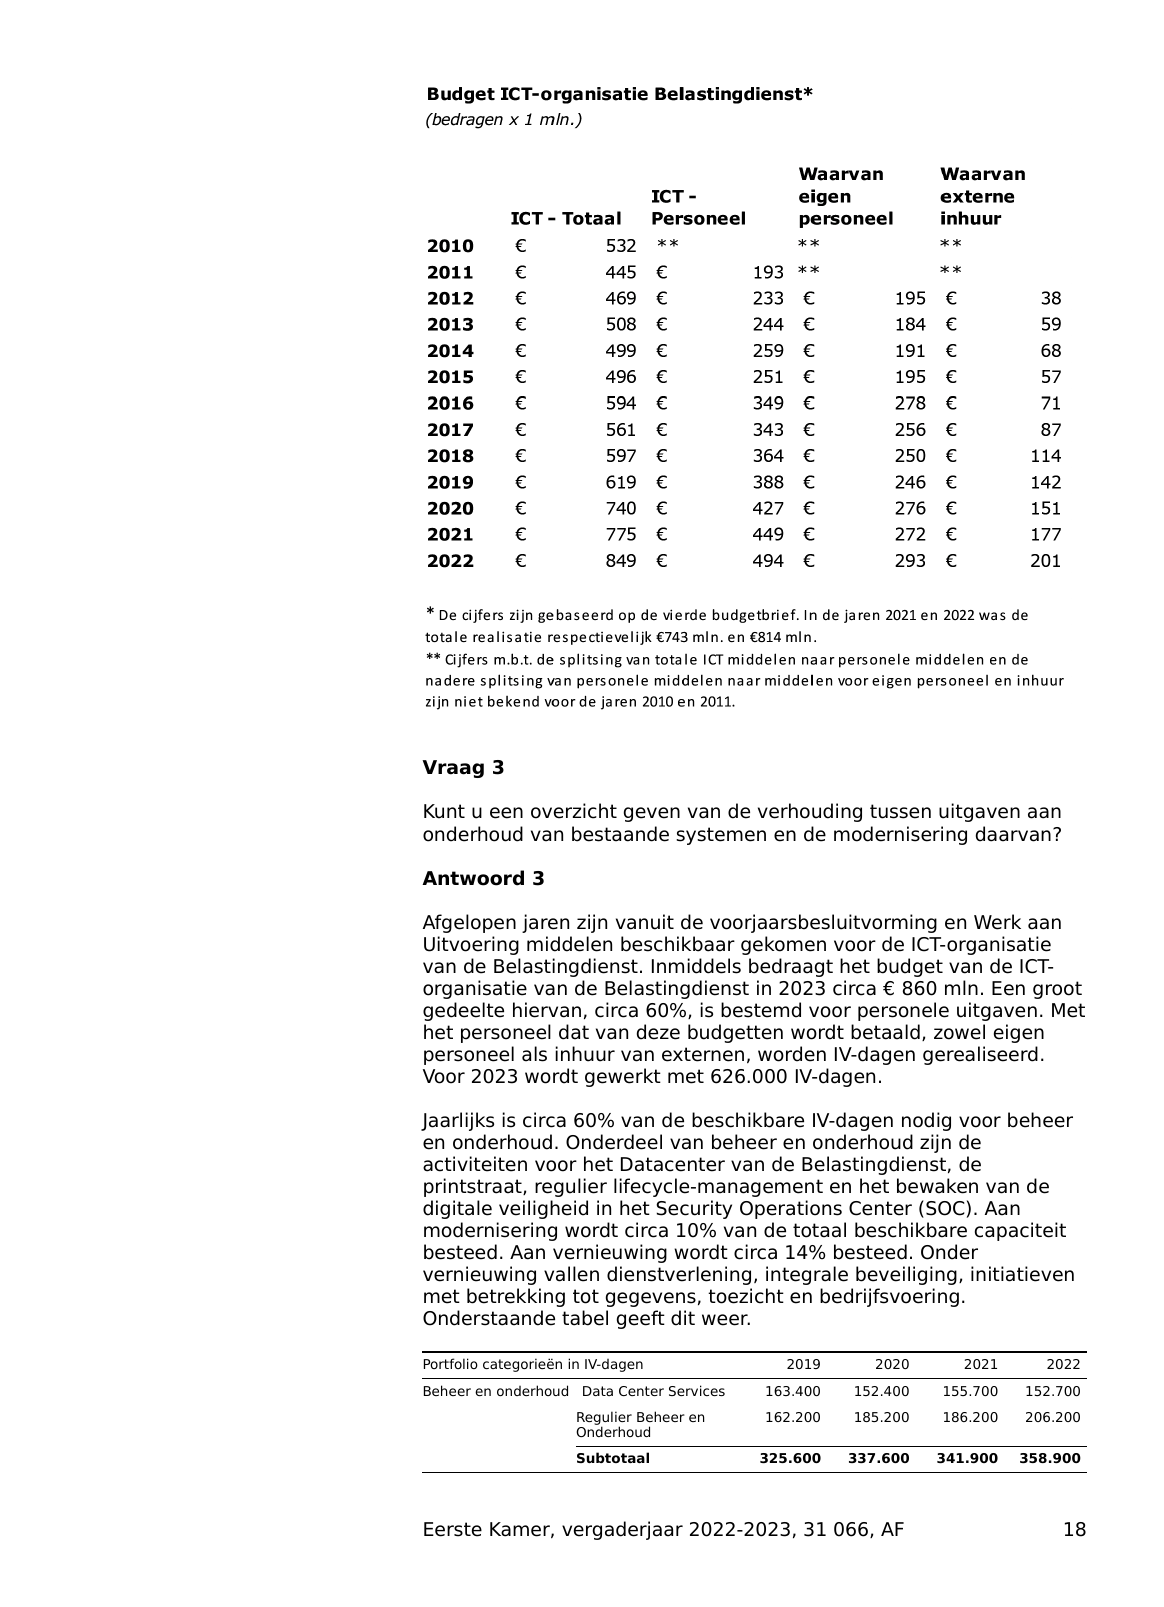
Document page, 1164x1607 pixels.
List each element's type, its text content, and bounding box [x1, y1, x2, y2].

table_header 2020 [827, 1353, 915, 1378]
table_header 2022 [1004, 1353, 1087, 1378]
table_cell Subtotaal [576, 1447, 738, 1472]
table_cell 325.600 [738, 1447, 827, 1472]
table_cell Data Center Services [576, 1379, 738, 1404]
text Afgelopen jaren zijn vanuit de voorjaarsbesluitvorming en Werk aan Uitvoering middelen beschikbaar gekomen voor de ICT-organisatie van de Belastingdienst. Inmiddels bedraagt het budget van de ICT-organisatie van de Belastingdienst in 2023 circa € 860 mln. Een groot gedeelte hiervan, circa 60%, is bestemd voor personele uitgaven. Met het personeel dat van deze budgetten wordt betaald, zowel eigen personeel als inhuur van externen, worden IV-dagen gerealiseerd. Voor 2023 wordt gewerkt met 626.000 IV-dagen. [422, 912, 1087, 1088]
table_cell 337.600 [827, 1447, 915, 1472]
table_cell 185.200 [827, 1404, 915, 1446]
subtitle Vraag 3 [422, 757, 1087, 779]
table_cell 152.700 [1004, 1379, 1087, 1404]
table_cell 186.200 [915, 1404, 1004, 1446]
text Kunt u een overzicht geven van de verhouding tussen uitgaven aan onderhoud van bestaande systemen en de modernisering daarvan? [422, 801, 1087, 845]
table_header 2021 [915, 1353, 1004, 1378]
table_cell Regulier Beheer en Onderhoud [576, 1404, 738, 1446]
table_cell 163.400 [738, 1379, 827, 1404]
table_cell 162.200 [738, 1404, 827, 1446]
table_cell 152.400 [827, 1379, 915, 1404]
table_cell 206.200 [1004, 1404, 1087, 1446]
table_cell 155.700 [915, 1379, 1004, 1404]
table_cell 341.900 [915, 1447, 1004, 1472]
table_cell 358.900 [1004, 1447, 1087, 1472]
picture [422, 81, 1072, 714]
table_header Portfolio categorieën in IV-dagen [422, 1353, 738, 1378]
table_cell Beheer en onderhoud [422, 1379, 576, 1472]
text Jaarlijks is circa 60% van de beschikbare IV-dagen nodig voor beheer en onderhoud. Onderdeel van beheer en onderhoud zijn de activiteiten voor het Datacenter van de Belastingdienst, de printstraat, regulier lifecycle-management en het bewaken van de digitale veiligheid in het Security Operations Center (SOC). Aan modernisering wordt circa 10% van de totaal beschikbare capaciteit besteed. Aan vernieuwing wordt circa 14% besteed. Onder vernieuwing vallen dienstverlening, integrale beveiliging, initiatieven met betrekking tot gegevens, toezicht en bedrijfsvoering. Onderstaande tabel geeft dit weer. [422, 1110, 1087, 1329]
subtitle Antwoord 3 [422, 868, 1087, 889]
table_header 2019 [738, 1353, 827, 1378]
